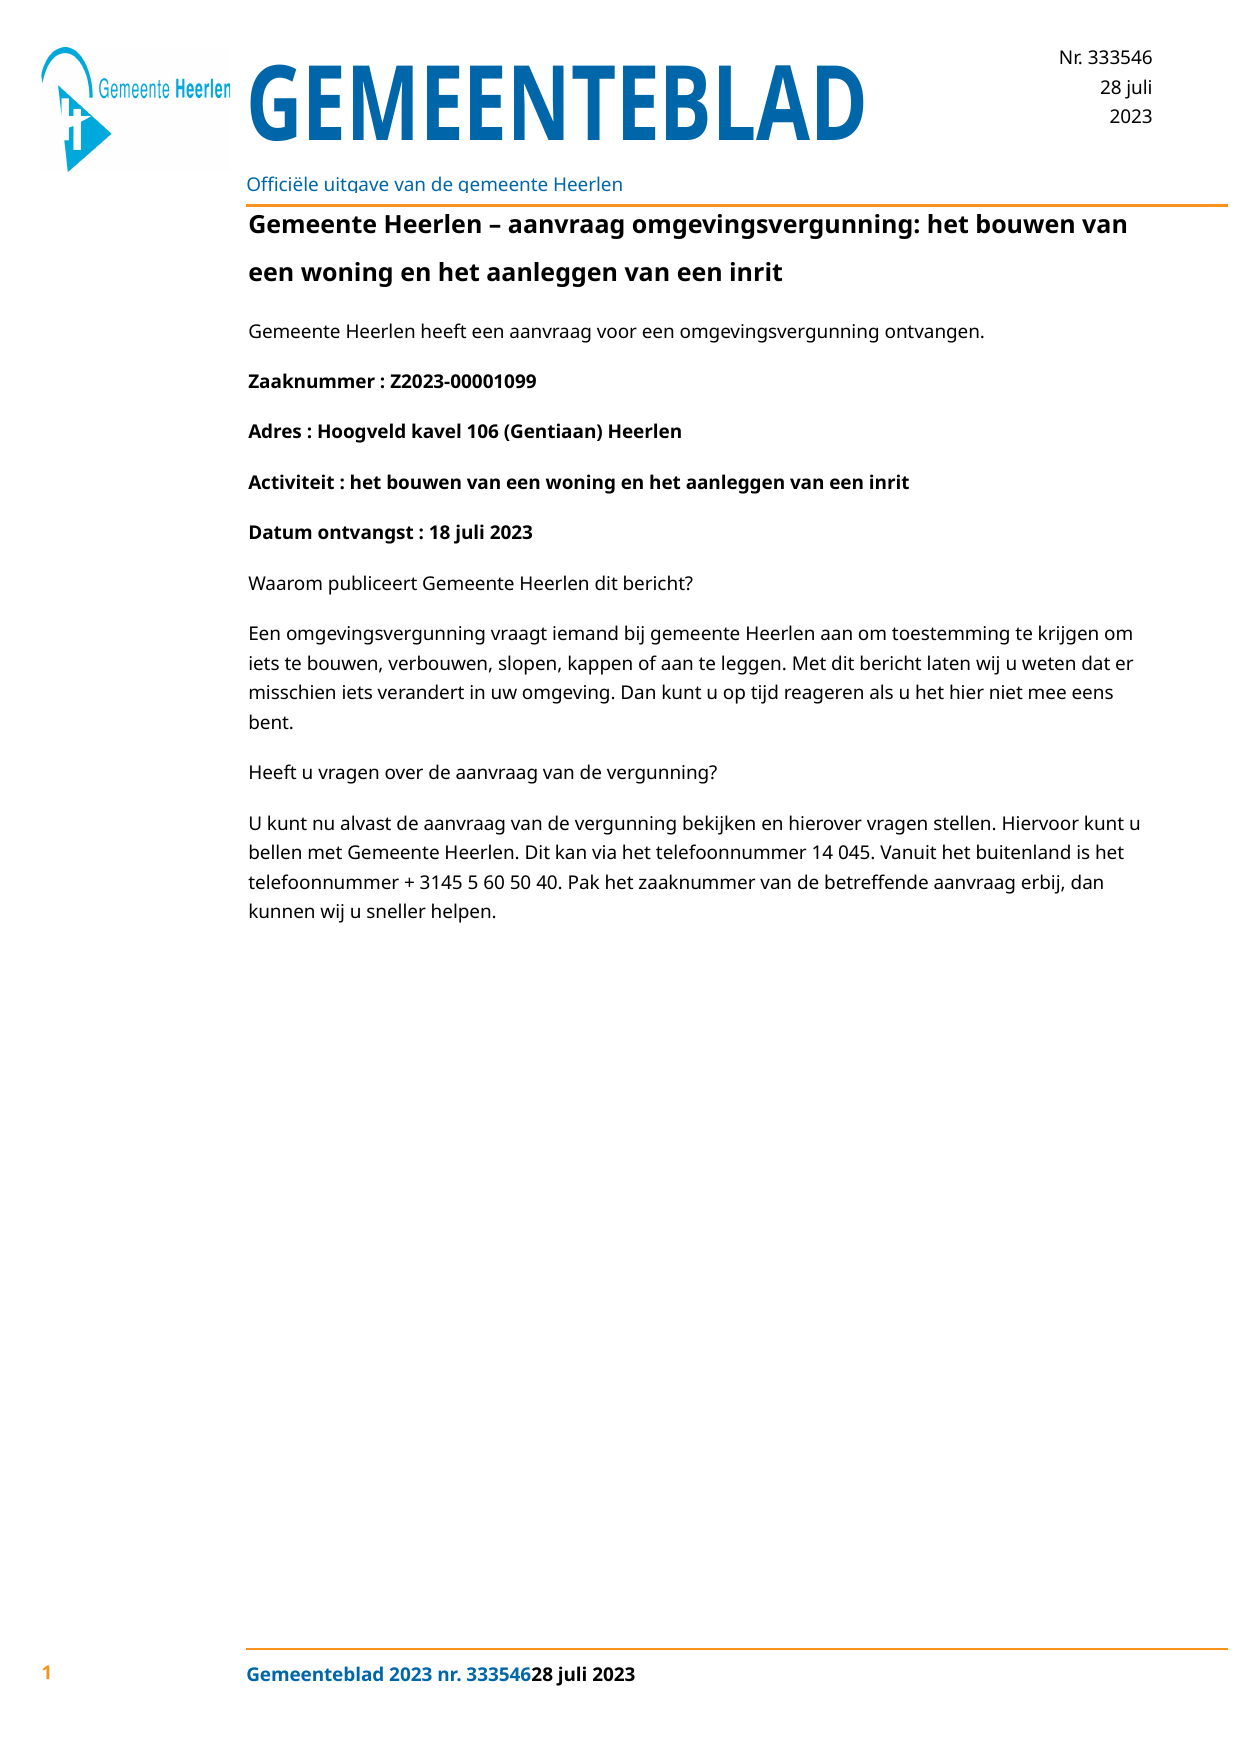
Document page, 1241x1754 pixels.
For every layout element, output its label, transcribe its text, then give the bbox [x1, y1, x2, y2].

picture [41, 47, 231, 172]
text Waarom publiceert Gemeente Heerlen dit bericht? [248, 570, 1152, 596]
text Adres : Hoogveld kavel 106 (Gentiaan) Heerlen [248, 419, 1152, 444]
text Een omgevingsvergunning vraagt iemand bij gemeente Heerlen aan om toestemming te krijgen om iets te bouwen, verbouwen, slopen, kappen of aan te leggen. Met dit bericht laten wij u weten dat er misschien iets verandert in uw omgeving. Dan kunt u op tijd reageren als u het hier niet mee eens bent. [248, 620, 1152, 735]
text Heeft u vragen over de aanvraag van de vergunning? [248, 759, 1152, 785]
text Gemeente Heerlen heeft een aanvraag voor een omgevingsvergunning ontvangen. [248, 318, 1152, 344]
text Zaaknummer : Z2023-00001099 [248, 368, 1152, 394]
text U kunt nu alvast de aanvraag van de vergunning bekijken en hierover vragen stellen. Hiervoor kunt u bellen met Gemeente Heerlen. Dit kan via het telefoonnummer 14 045. Vanuit het buitenland is het telefoonnummer + 3145 5 60 50 40. Pak het zaaknummer van de betreffende aanvraag erbij, dan kunnen wij u sneller helpen. [248, 810, 1152, 924]
text Activiteit : het bouwen van een woning en het aanleggen van een inrit [248, 469, 1152, 495]
picture [41, 47, 59, 70]
text Datum ontvangst : 18 juli 2023 [248, 519, 1152, 545]
text Gemeente Heerlen – aanvraag omgevingsvergunning: het bouwen van een woning en het aanleggen van een inrit [248, 207, 1152, 288]
